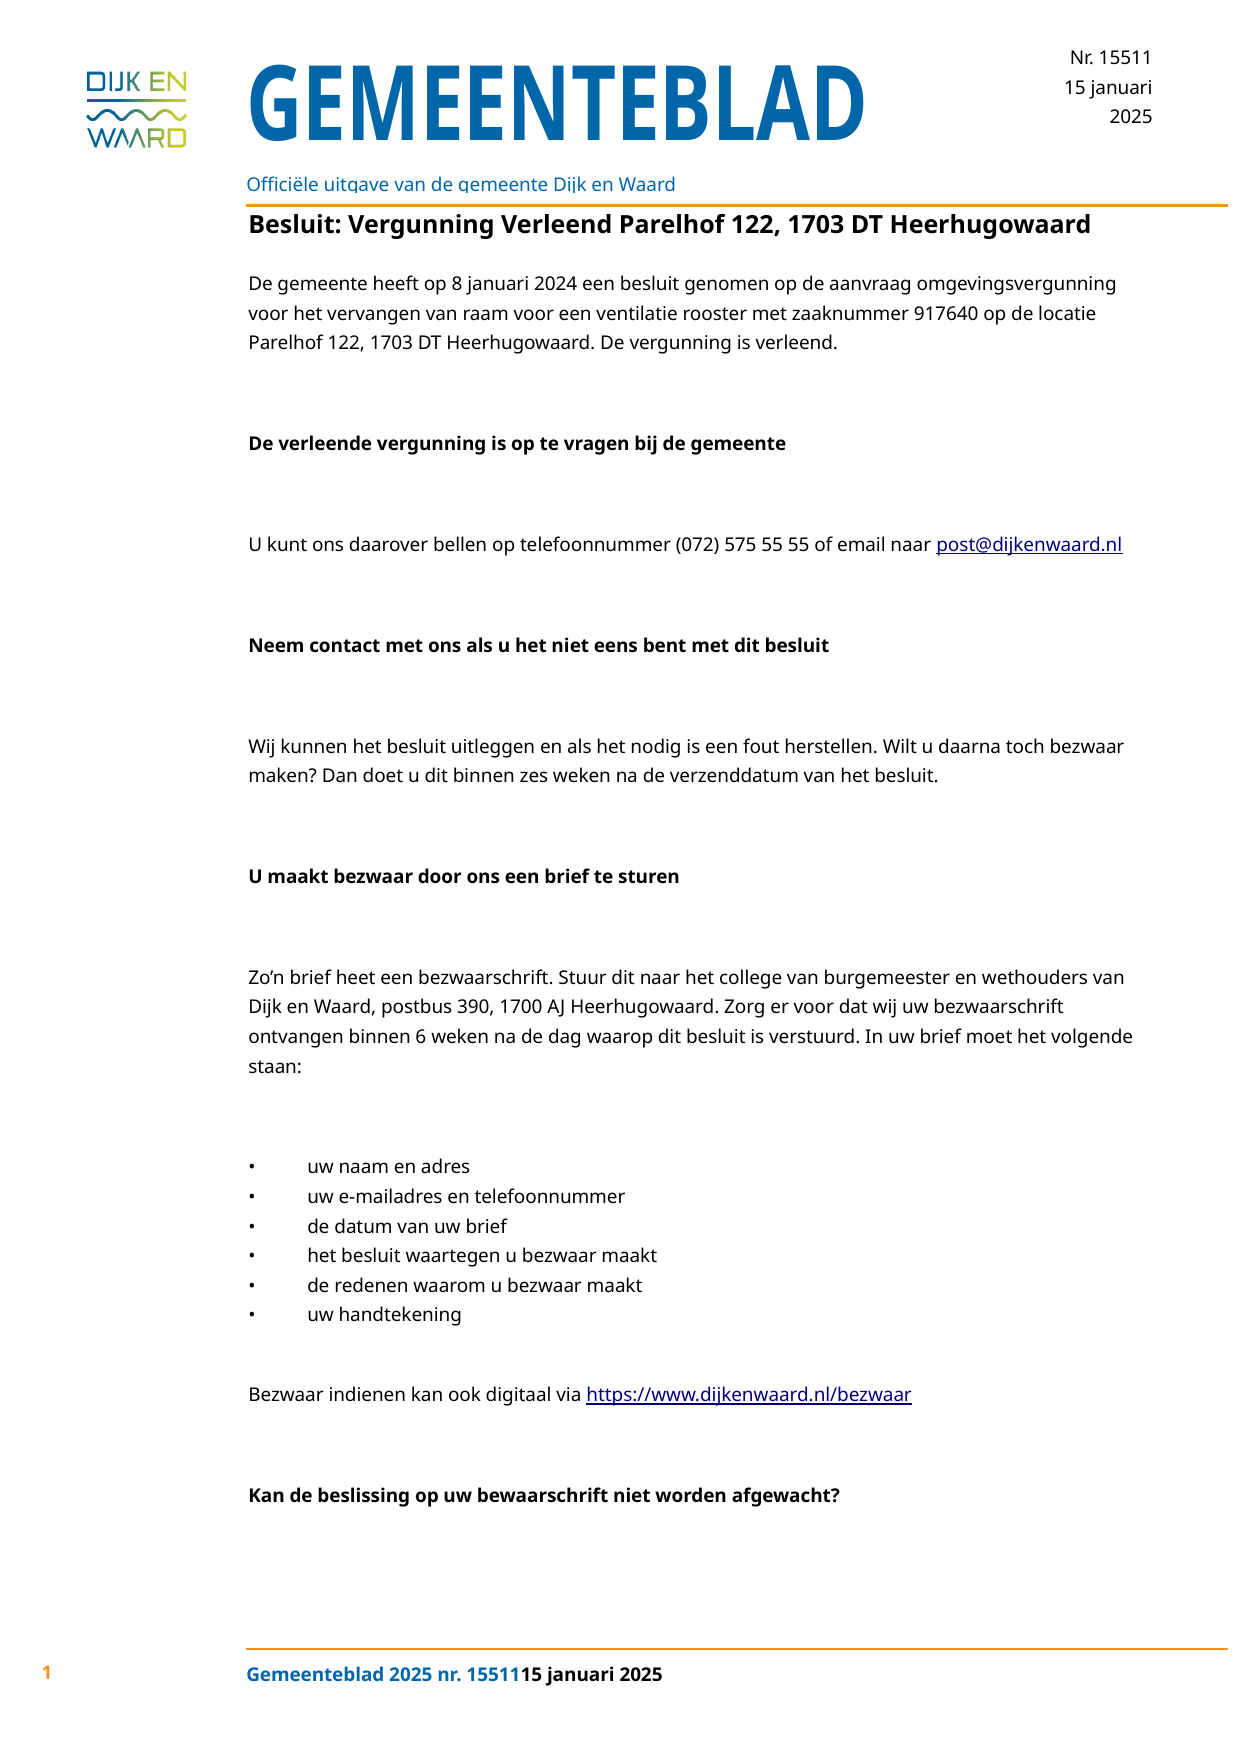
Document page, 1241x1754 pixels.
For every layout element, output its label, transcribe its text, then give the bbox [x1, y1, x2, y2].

list de redenen waarom u bezwaar maakt [248, 1272, 1152, 1298]
list de datum van uw brief [248, 1213, 1152, 1238]
text De verleende vergunning is op te vragen bij de gemeente [248, 430, 1152, 456]
text Besluit: Vergunning Verleend Parelhof 122, 1703 DT Heerhugowaard [248, 207, 1152, 241]
text Neem contact met ons als u het niet eens bent met dit besluit [248, 632, 1152, 658]
list het besluit waartegen u bezwaar maakt [248, 1242, 1152, 1268]
text De gemeente heeft op 8 januari 2024 een besluit genomen op de aanvraag omgevingsvergunning voor het vervangen van raam voor een ventilatie rooster met zaaknummer 917640 op de locatie Parelhof 122, 1703 DT Heerhugowaard. De vergunning is verleend. [248, 270, 1152, 355]
text U kunt ons daarover bellen op telefoonnummer (072) 575 55 55 of email naar post@dijkenwaard.nl [248, 531, 1152, 557]
text Kan de beslissing op uw bewaarschrift niet worden afgewacht? [248, 1482, 1152, 1508]
picture [41, 47, 231, 172]
text Bezwaar indienen kan ook digitaal via https://www.dijkenwaard.nl/bezwaar [248, 1382, 1152, 1407]
list uw e-mailadres en telefoonnummer [248, 1183, 1152, 1209]
list uw handtekening [248, 1302, 1152, 1327]
list uw naam en adres [248, 1154, 1152, 1179]
text Wij kunnen het besluit uitleggen en als het nodig is een fout herstellen. Wilt u daarna toch bezwaar maken? Dan doet u dit binnen zes weken na de verzenddatum van het besluit. [248, 733, 1152, 788]
text Zo’n brief heet een bezwaarschrift. Stuur dit naar het college van burgemeester en wethouders van Dijk en Waard, postbus 390, 1700 AJ Heerhugowaard. Zorg er voor dat wij uw bezwaarschrift ontvangen binnen 6 weken na de dag waarop dit besluit is verstuurd. In uw brief moet het volgende staan: [248, 964, 1152, 1078]
text U maakt bezwaar door ons een brief te sturen [248, 863, 1152, 889]
